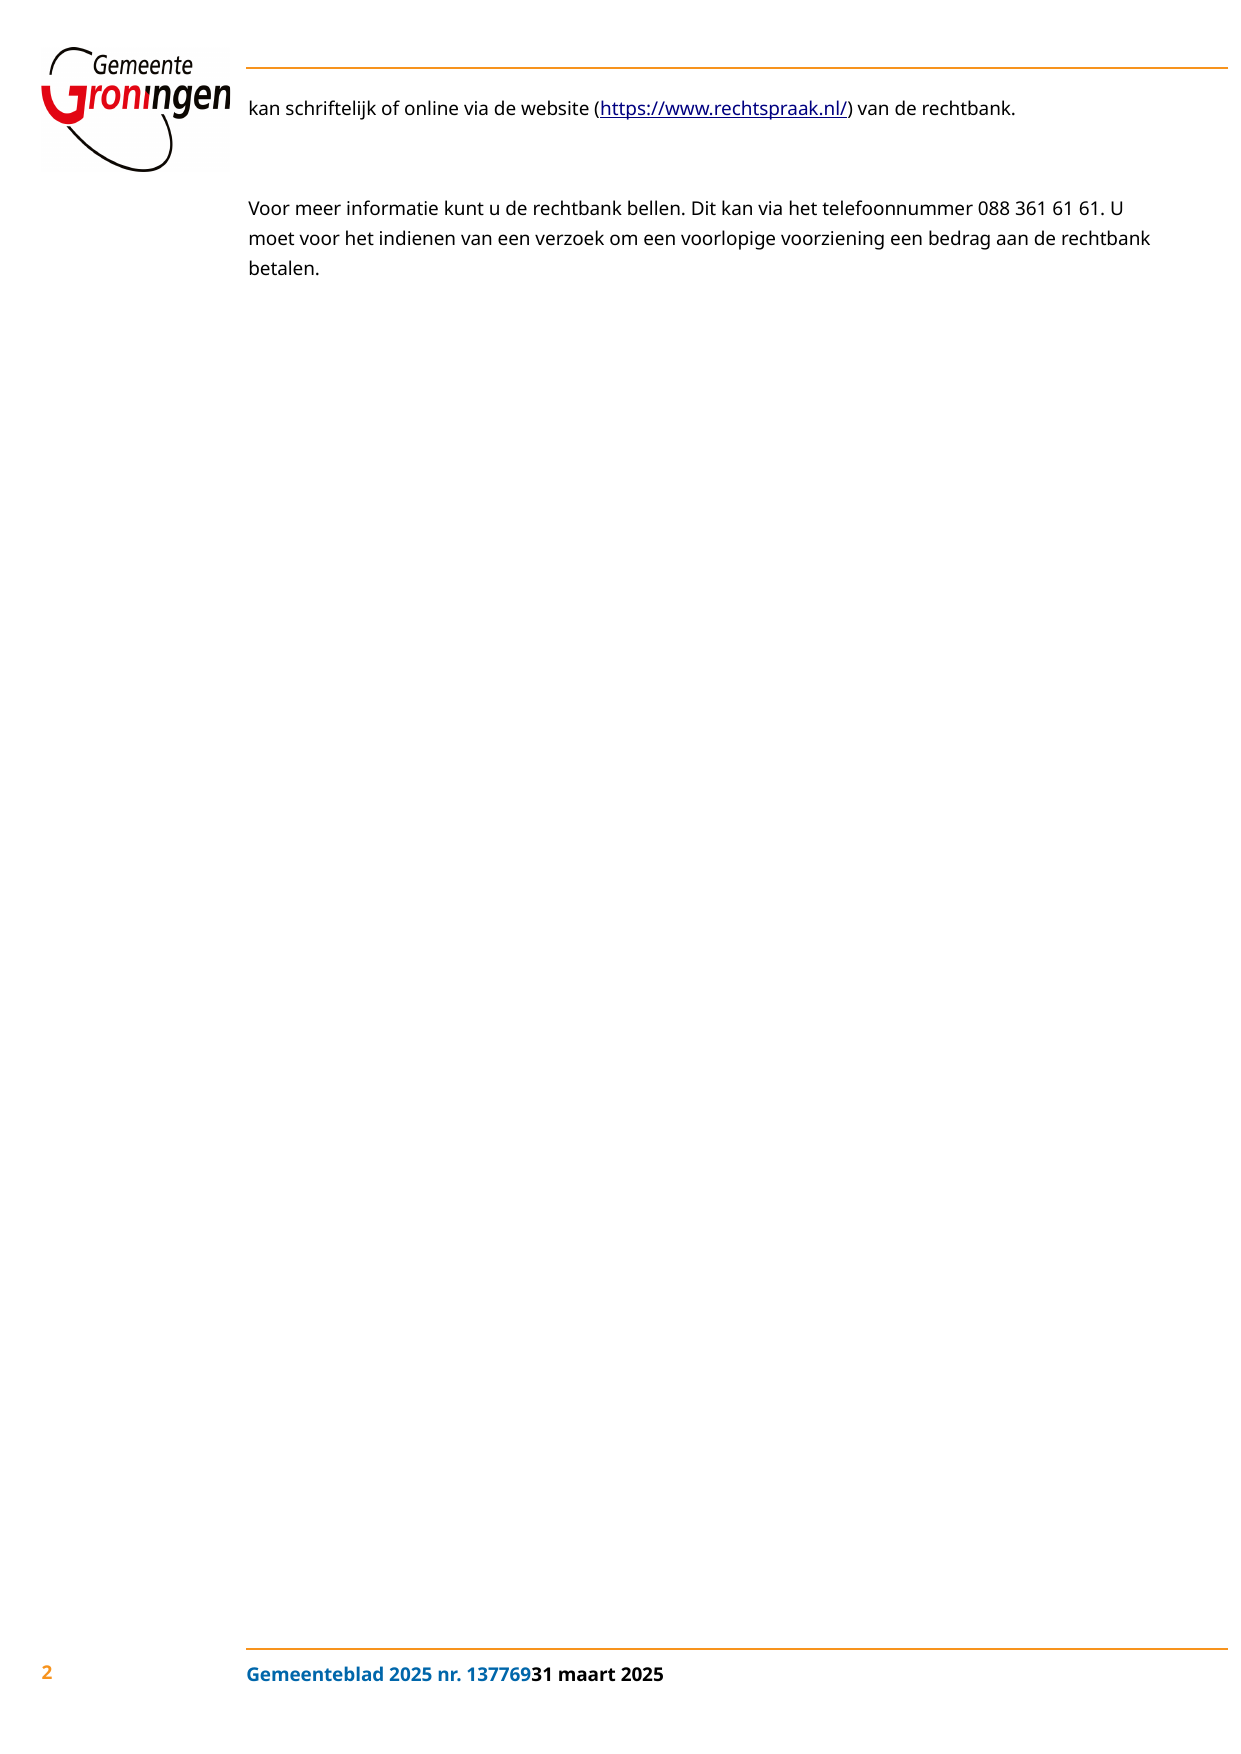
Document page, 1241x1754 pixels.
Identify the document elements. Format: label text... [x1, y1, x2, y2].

text kan schriftelijk of online via de website (https://www.rechtspraak.nl/) van de rechtbank. [248, 95, 1152, 121]
picture [41, 47, 231, 172]
text Voor meer informatie kunt u de rechtbank bellen. Dit kan via het telefoonnummer 088 361 61 61. U moet voor het indienen van een verzoek om een voorlopige voorziening een bedrag aan de rechtbank betalen. [248, 196, 1152, 281]
